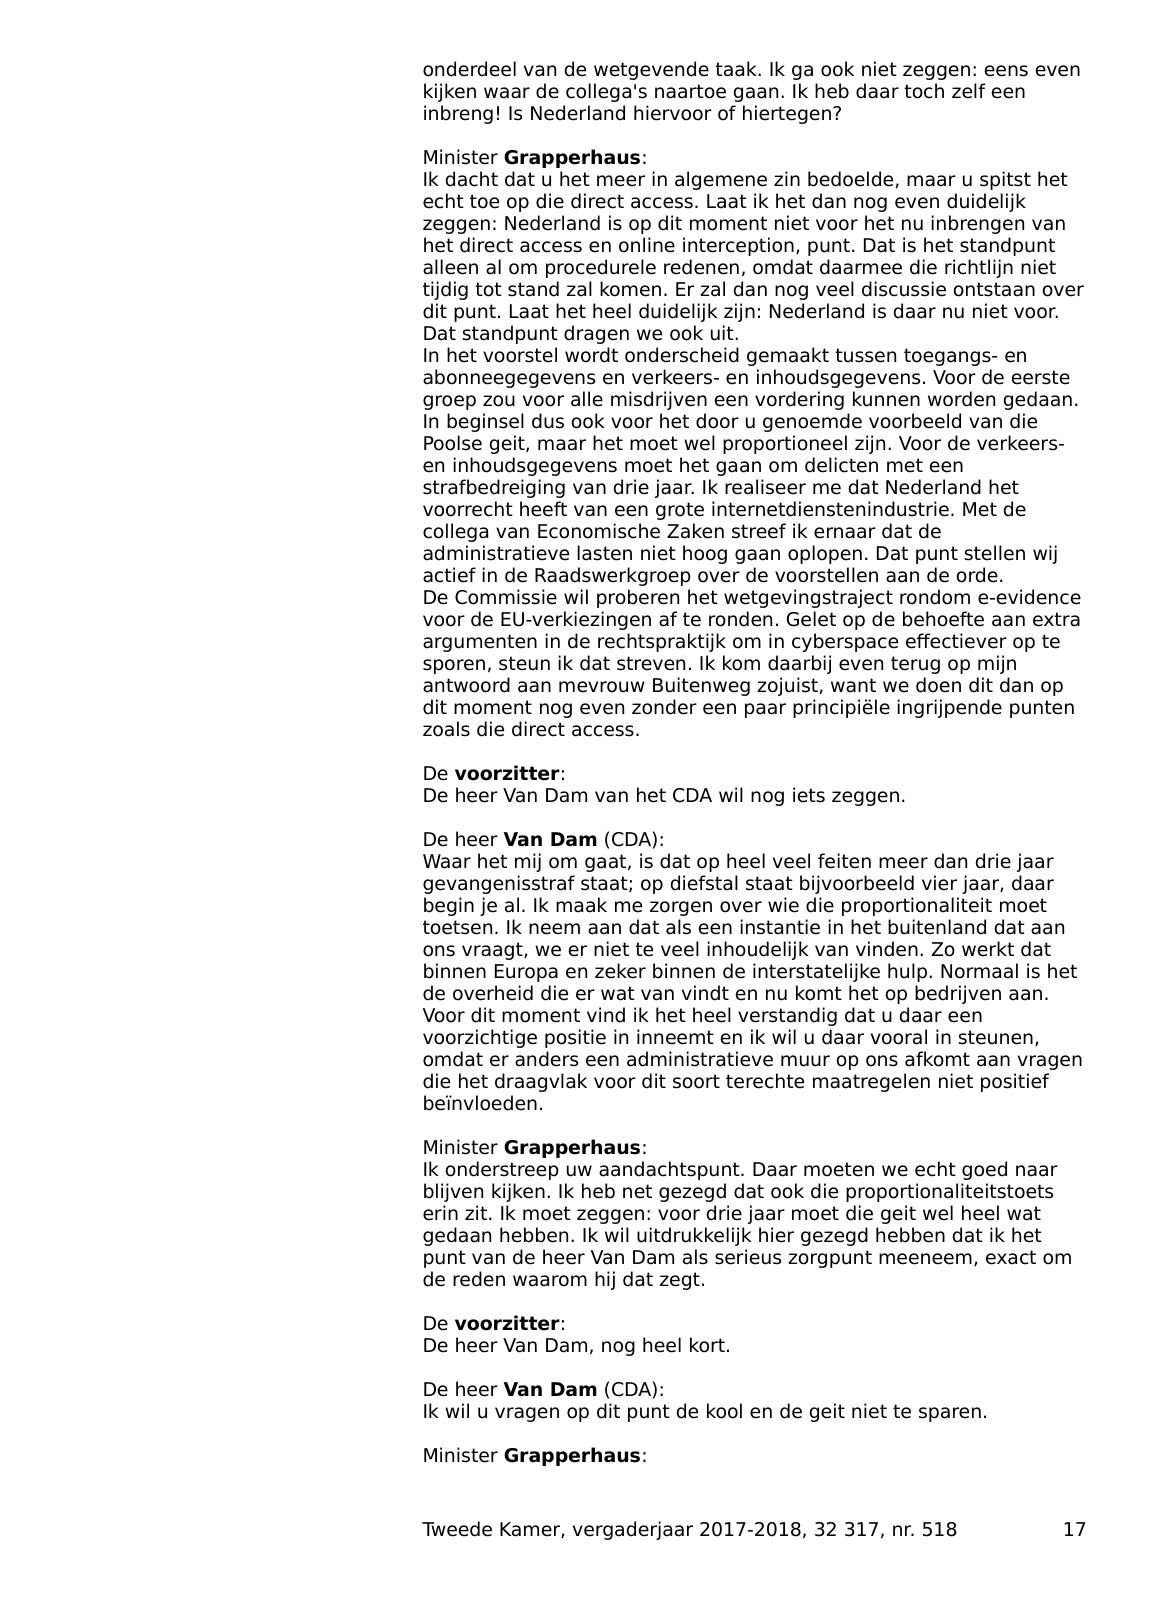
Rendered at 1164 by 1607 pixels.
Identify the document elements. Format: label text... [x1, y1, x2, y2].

text Minister Grapperhaus: [422, 147, 1087, 169]
text Ik dacht dat u het meer in algemene zin bedoelde, maar u spitst het echt toe op die direct access. Laat ik het dan nog even duidelijk zeggen: Nederland is op dit moment niet voor het nu inbrengen van het direct access en online interception, punt. Dat is het standpunt alleen al om procedurele redenen, omdat daarmee die richtlijn niet tijdig tot stand zal komen. Er zal dan nog veel discussie ontstaan over dit punt. Laat het heel duidelijk zijn: Nederland is daar nu niet voor. Dat standpunt dragen we ook uit. [422, 169, 1087, 345]
text De heer Van Dam (CDA): [422, 1379, 1087, 1401]
text Ik wil u vragen op dit punt de kool en de geit niet te sparen. [422, 1401, 1087, 1423]
text De Commissie wil proberen het wetgevingstraject rondom e-evidence voor de EU-verkiezingen af te ronden. Gelet op de behoefte aan extra argumenten in de rechtspraktijk om in cyberspace effectiever op te sporen, steun ik dat streven. Ik kom daarbij even terug op mijn antwoord aan mevrouw Buitenweg zojuist, want we doen dit dan op dit moment nog even zonder een paar principiële ingrijpende punten zoals die direct access. [422, 587, 1087, 741]
text De heer Van Dam, nog heel kort. [422, 1335, 1087, 1357]
text onderdeel van de wetgevende taak. Ik ga ook niet zeggen: eens even kijken waar de collega's naartoe gaan. Ik heb daar toch zelf een inbreng! Is Nederland hiervoor of hiertegen? [422, 59, 1087, 125]
text Waar het mij om gaat, is dat op heel veel feiten meer dan drie jaar gevangenisstraf staat; op diefstal staat bijvoorbeeld vier jaar, daar begin je al. Ik maak me zorgen over wie die proportionaliteit moet toetsen. Ik neem aan dat als een instantie in het buitenland dat aan ons vraagt, we er niet te veel inhoudelijk van vinden. Zo werkt dat binnen Europa en zeker binnen de interstatelijke hulp. Normaal is het de overheid die er wat van vindt en nu komt het op bedrijven aan. Voor dit moment vind ik het heel verstandig dat u daar een voorzichtige positie in inneemt en ik wil u daar vooral in steunen, omdat er anders een administratieve muur op ons afkomt aan vragen die het draagvlak voor dit soort terechte maatregelen niet positief beïnvloeden. [422, 851, 1087, 1115]
text Minister Grapperhaus: [422, 1137, 1087, 1159]
text In het voorstel wordt onderscheid gemaakt tussen toegangs- en abonneegegevens en verkeers- en inhoudsgegevens. Voor de eerste groep zou voor alle misdrijven een vordering kunnen worden gedaan. In beginsel dus ook voor het door u genoemde voorbeeld van die Poolse geit, maar het moet wel proportioneel zijn. Voor de verkeers- en inhoudsgegevens moet het gaan om delicten met een strafbedreiging van drie jaar. Ik realiseer me dat Nederland het voorrecht heeft van een grote internetdienstenindustrie. Met de collega van Economische Zaken streef ik ernaar dat de administratieve lasten niet hoog gaan oplopen. Dat punt stellen wij actief in de Raadswerkgroep over de voorstellen aan de orde. [422, 345, 1087, 587]
text De voorzitter: [422, 763, 1087, 785]
text De heer Van Dam van het CDA wil nog iets zeggen. [422, 785, 1087, 807]
text Minister Grapperhaus: [422, 1445, 1087, 1467]
text De voorzitter: [422, 1313, 1087, 1335]
text De heer Van Dam (CDA): [422, 829, 1087, 851]
text Ik onderstreep uw aandachtspunt. Daar moeten we echt goed naar blijven kijken. Ik heb net gezegd dat ook die proportionaliteitstoets erin zit. Ik moet zeggen: voor drie jaar moet die geit wel heel wat gedaan hebben. Ik wil uitdrukkelijk hier gezegd hebben dat ik het punt van de heer Van Dam als serieus zorgpunt meeneem, exact om de reden waarom hij dat zegt. [422, 1159, 1087, 1291]
